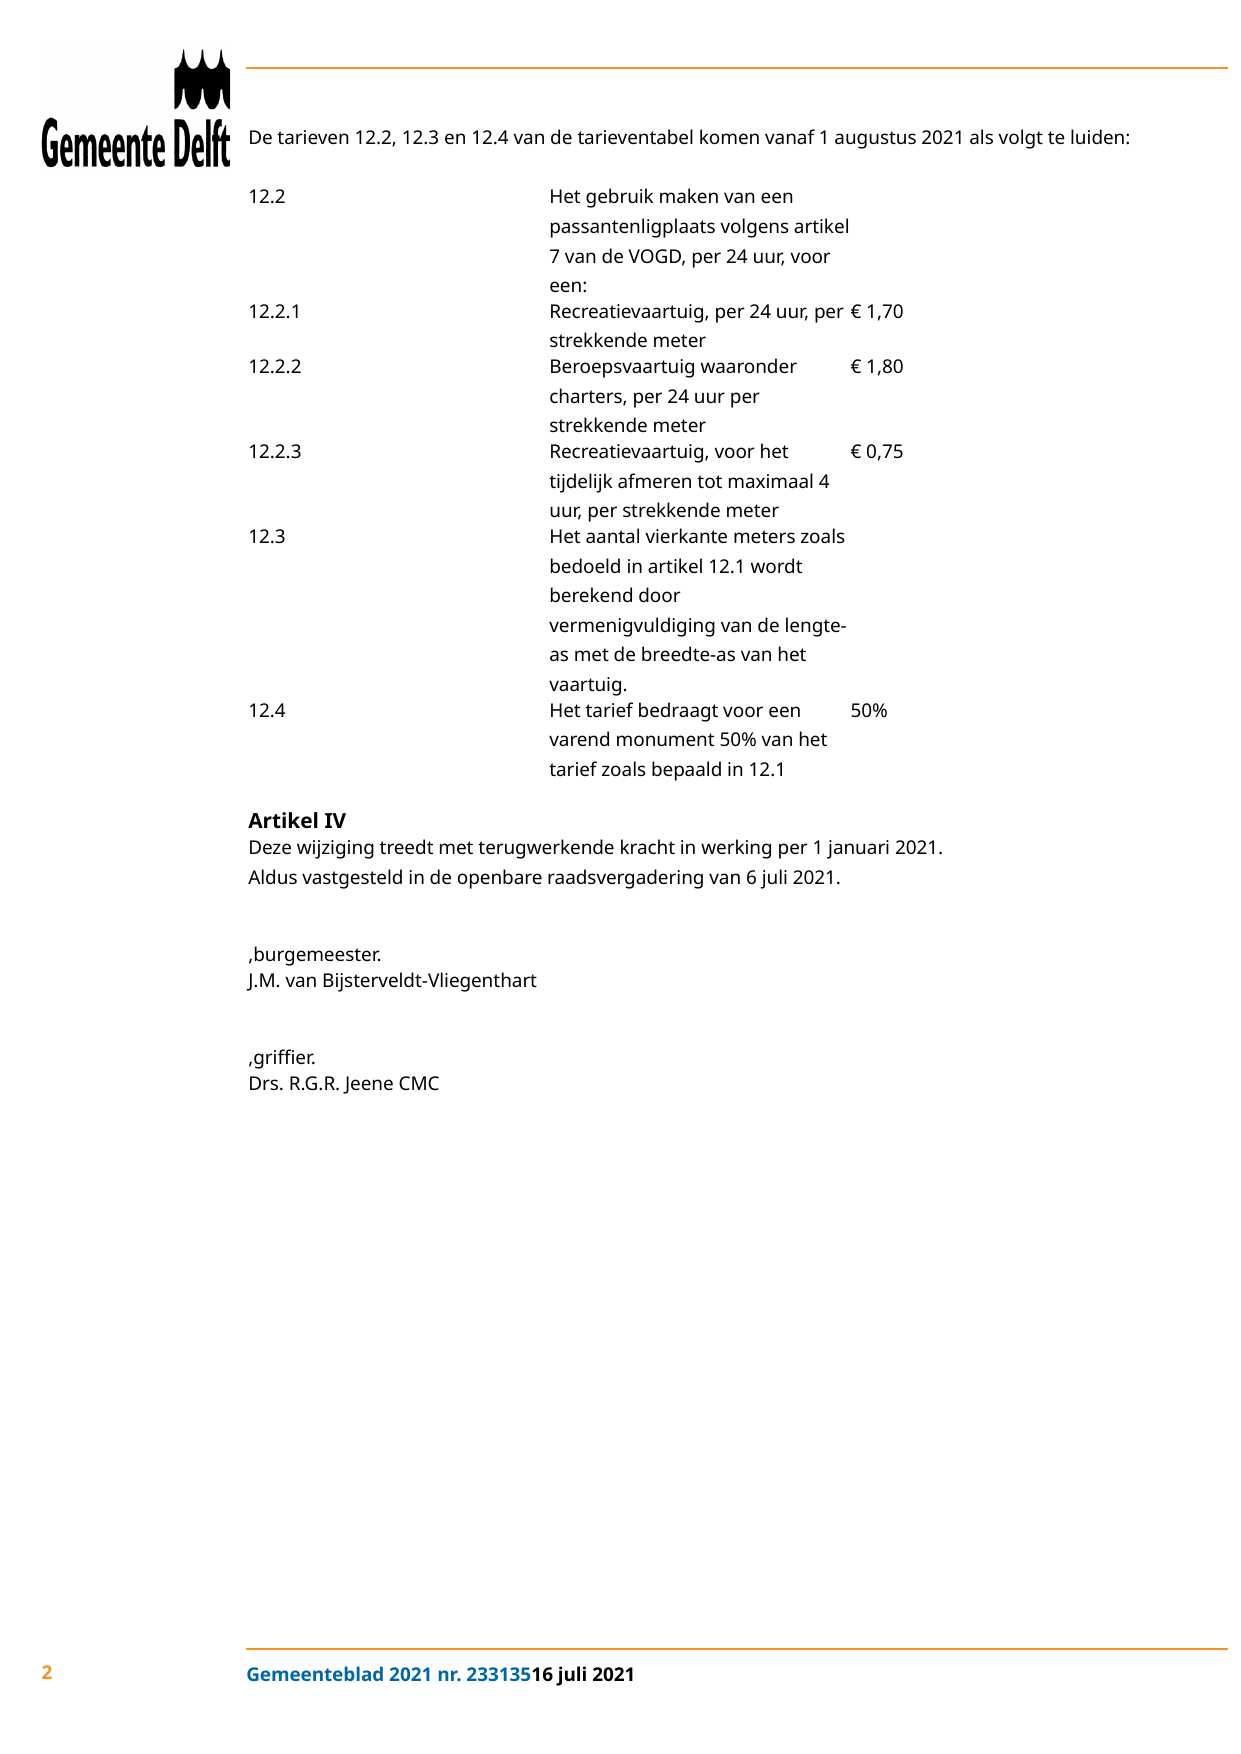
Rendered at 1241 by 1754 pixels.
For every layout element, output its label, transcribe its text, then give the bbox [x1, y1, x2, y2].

table_cell 12.2.3 [248, 438, 549, 523]
table_cell 12.4 [248, 697, 549, 782]
table_cell € 1,80 [850, 354, 1152, 438]
text ,burgemeester. [248, 941, 1152, 967]
text Deze wijziging treedt met terugwerkende kracht in werking per 1 januari 2021. [248, 834, 1152, 860]
table_cell 50% [850, 697, 1152, 782]
table_cell 12.3 [248, 523, 549, 697]
table_cell 12.2.1 [248, 298, 549, 353]
text De tarieven 12.2, 12.3 en 12.4 van de tarieventabel komen vanaf 1 augustus 2021 als volgt te luiden: [248, 124, 1152, 150]
table_cell € 0,75 [850, 438, 1152, 523]
table_header Het gebruik maken van een passantenligplaats volgens artikel 7 van de VOGD, per 24 uur, voor een: [549, 184, 850, 298]
table_cell Recreatievaartuig, per 24 uur, per strekkende meter [549, 298, 850, 353]
text Aldus vastgesteld in de openbare raadsvergadering van 6 juli 2021. [248, 864, 1152, 889]
table_cell € 1,70 [850, 298, 1152, 353]
table_cell Beroepsvaartuig waaronder charters, per 24 uur per strekkende meter [549, 354, 850, 438]
table_cell Het aantal vierkante meters zoals bedoeld in artikel 12.1 wordt berekend door vermenigvuldiging van de lengte-as met de breedte-as van het vaartuig. [549, 523, 850, 697]
table_cell Recreatievaartuig, voor het tijdelijk afmeren tot maximaal 4 uur, per strekkende meter [549, 438, 850, 523]
text Drs. R.G.R. Jeene CMC [248, 1070, 1152, 1095]
table_cell [850, 523, 1152, 697]
text Artikel IV [248, 806, 1152, 834]
table_header 12.2 [248, 184, 549, 298]
table_cell 12.2.2 [248, 354, 549, 438]
picture [41, 47, 231, 172]
table_header [850, 184, 1152, 298]
text J.M. van Bijsterveldt-Vliegenthart [248, 967, 1152, 992]
text ,griffier. [248, 1044, 1152, 1070]
table_cell Het tarief bedraagt voor een varend monument 50% van het tarief zoals bepaald in 12.1 [549, 697, 850, 782]
